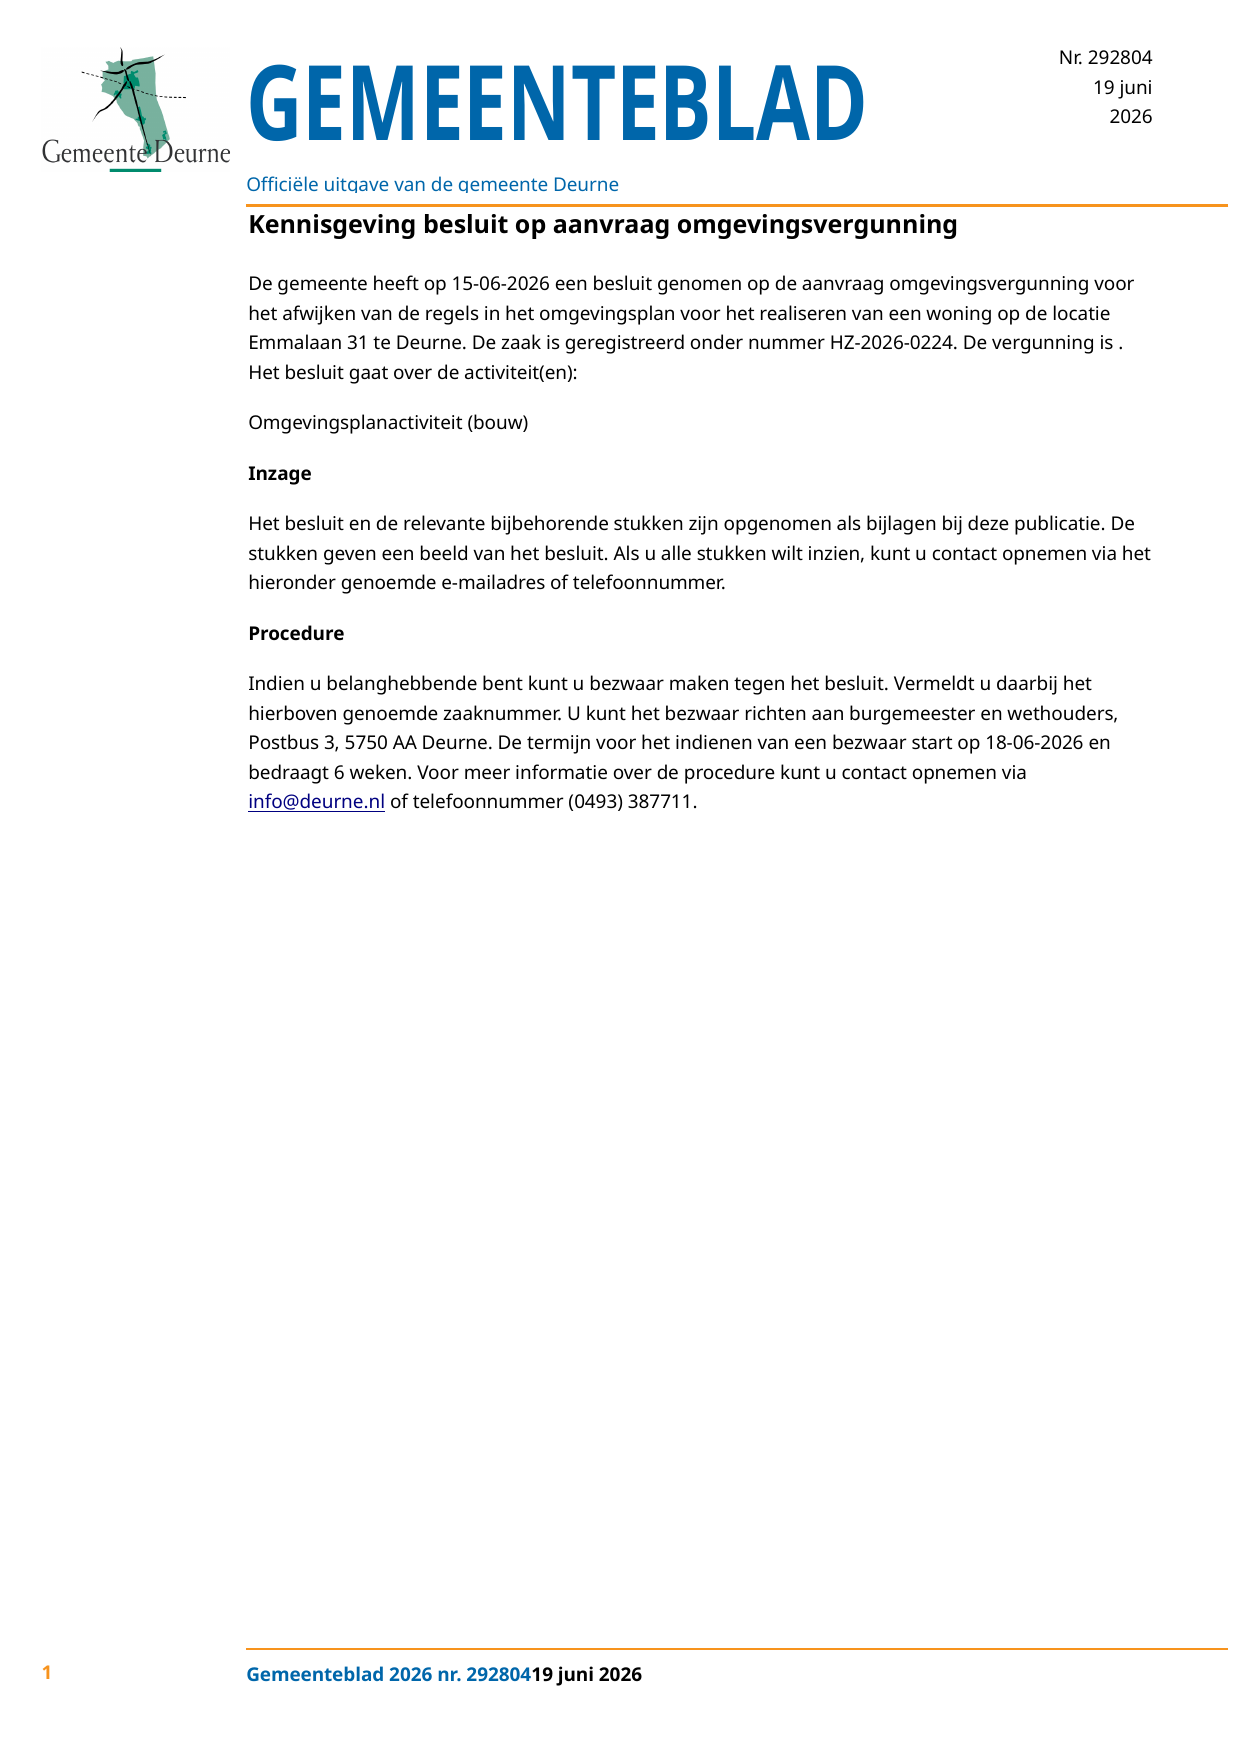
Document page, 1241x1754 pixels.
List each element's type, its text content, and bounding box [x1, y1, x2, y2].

text Omgevingsplanactiviteit (bouw) [248, 409, 1152, 435]
text Inzage [248, 460, 1152, 486]
text Kennisgeving besluit op aanvraag omgevingsvergunning [248, 207, 1152, 241]
text De gemeente heeft op 15-06-2026 een besluit genomen op de aanvraag omgevingsvergunning voor het afwijken van de regels in het omgevingsplan voor het realiseren van een woning op de locatie Emmalaan 31 te Deurne. De zaak is geregistreerd onder nummer HZ-2026-0224. De vergunning is . Het besluit gaat over de activiteit(en): [248, 270, 1152, 385]
picture [41, 47, 231, 172]
text Het besluit en de relevante bijbehorende stukken zijn opgenomen als bijlagen bij deze publicatie. De stukken geven een beeld van het besluit. Als u alle stukken wilt inzien, kunt u contact opnemen via het hieronder genoemde e-mailadres of telefoonnummer. [248, 510, 1152, 595]
text Procedure [248, 620, 1152, 646]
text Indien u belanghebbende bent kunt u bezwaar maken tegen het besluit. Vermeldt u daarbij het hierboven genoemde zaaknummer. U kunt het bezwaar richten aan burgemeester en wethouders, Postbus 3, 5750 AA Deurne. De termijn voor het indienen van een bezwaar start op 18-06-2026 en bedraagt 6 weken. Voor meer informatie over de procedure kunt u contact opnemen via info@deurne.nl of telefoonnummer (0493) 387711. [248, 670, 1152, 814]
